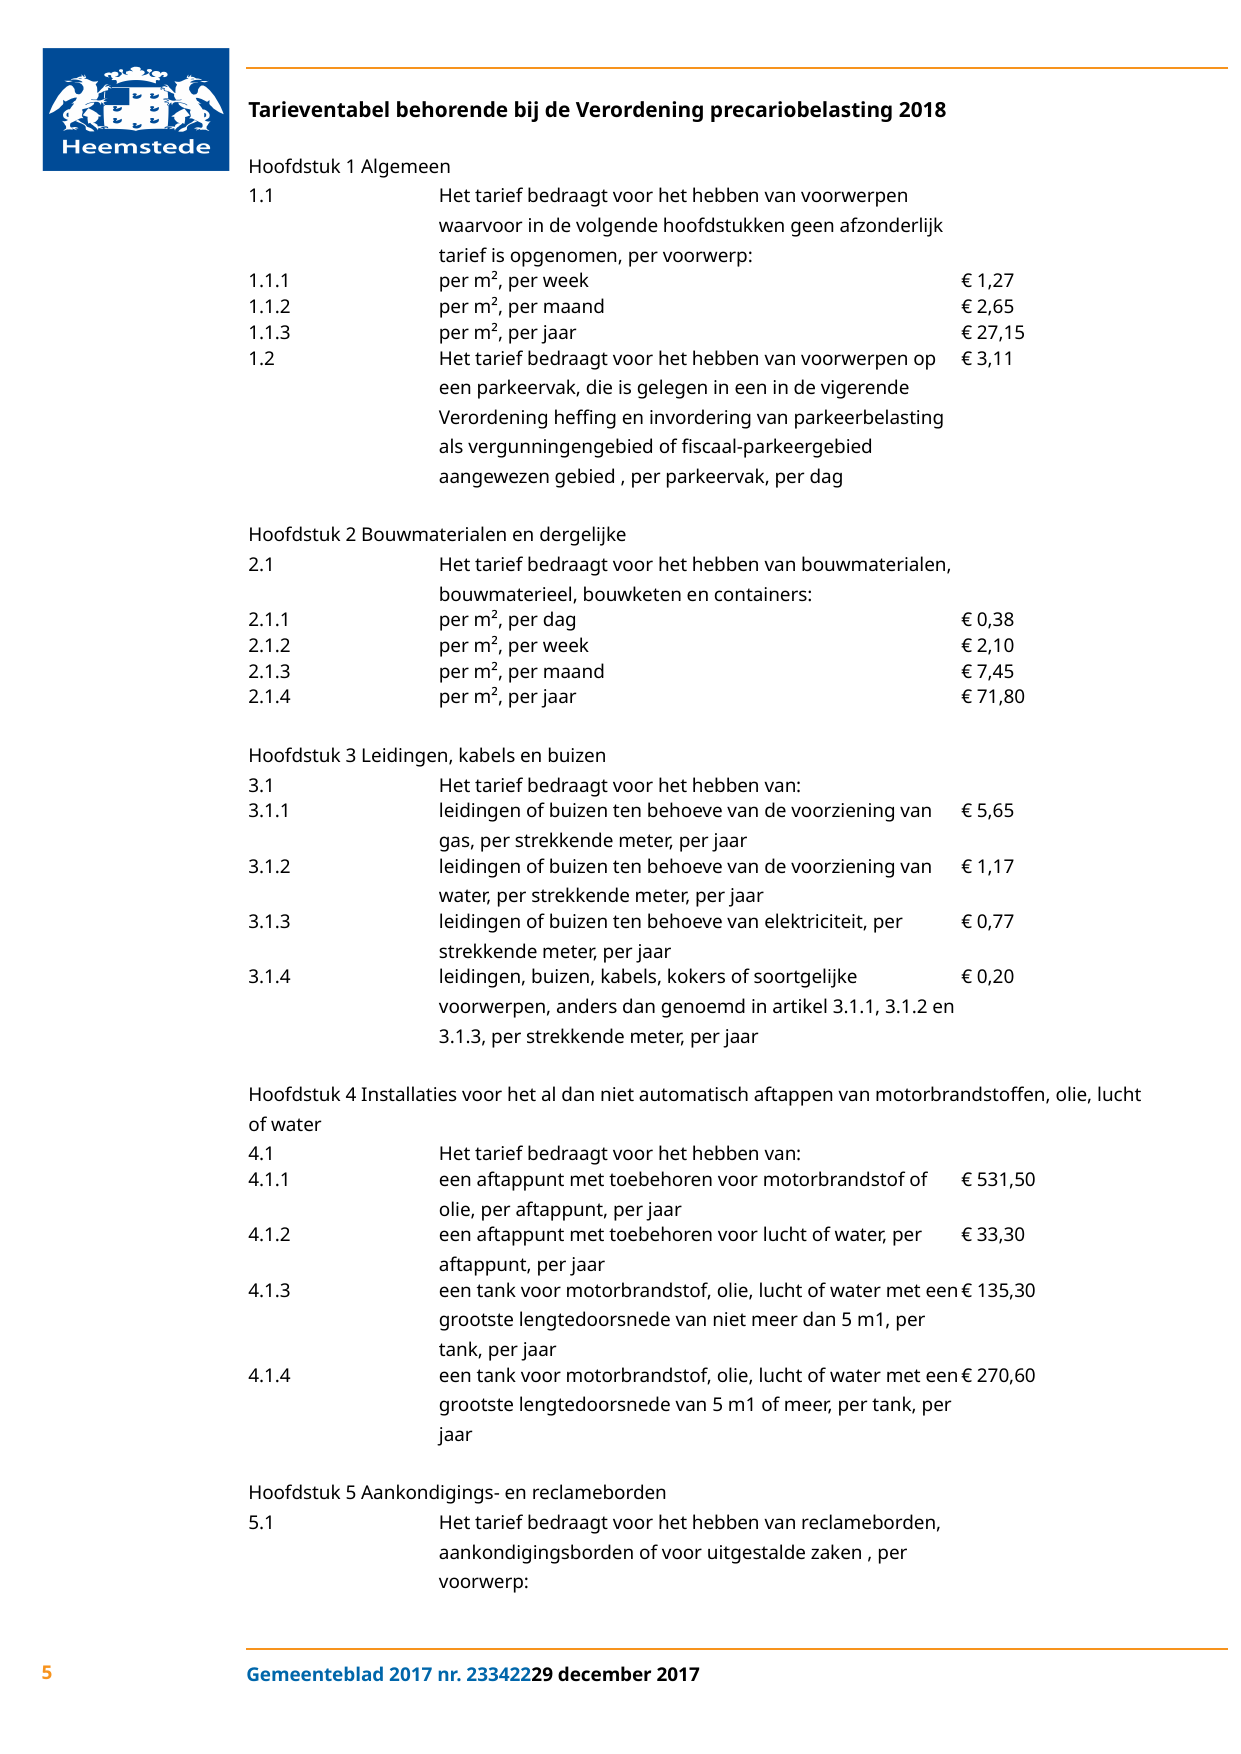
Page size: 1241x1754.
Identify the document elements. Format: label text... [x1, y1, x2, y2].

text Hoofdstuk 4 Installaties voor het al dan niet automatisch aftappen van motorbrandstoffen, olie, lucht of water [248, 1081, 1152, 1137]
table_cell € 531,50 [961, 1166, 1152, 1222]
text Hoofdstuk 2 Bouwmaterialen en dergelijke [248, 522, 1152, 547]
table_cell 4.1.4 [248, 1362, 439, 1447]
table_header 2.1 [248, 551, 439, 607]
table_header Het tarief bedraagt voor het hebben van: [439, 772, 961, 798]
table_cell per m², per maand [439, 658, 961, 684]
table_cell leidingen of buizen ten behoeve van elektriciteit, per strekkende meter, per jaar [439, 908, 961, 964]
table_cell 2.1.3 [248, 658, 439, 684]
table_cell 4.1.2 [248, 1222, 439, 1277]
table_cell per m², per jaar [439, 319, 961, 345]
table_header Het tarief bedraagt voor het hebben van reclameborden, aankondigingsborden of voor uitgestalde zaken , per voorwerp: [439, 1509, 961, 1594]
table_cell per m², per week [439, 632, 961, 658]
table_cell € 7,45 [961, 658, 1152, 684]
table_cell leidingen of buizen ten behoeve van de voorziening van water, per strekkende meter, per jaar [439, 853, 961, 908]
table_header 1.1 [248, 183, 439, 267]
table_cell 4.1.3 [248, 1277, 439, 1362]
table_cell 1.1.2 [248, 293, 439, 319]
table_cell een tank voor motorbrandstof, olie, lucht of water met een grootste lengtedoorsnede van 5 m1 of meer, per tank, per jaar [439, 1362, 961, 1447]
table_header 4.1 [248, 1141, 439, 1166]
table_cell € 270,60 [961, 1362, 1152, 1447]
table_cell € 0,20 [961, 964, 1152, 1048]
table_header Het tarief bedraagt voor het hebben van voorwerpen waarvoor in de volgende hoofdstukken geen afzonderlijk tarief is opgenomen, per voorwerp: [439, 183, 961, 267]
table_cell € 27,15 [961, 319, 1152, 345]
table_cell € 1,17 [961, 853, 1152, 908]
table_cell 1.2 [248, 345, 439, 489]
table_cell per m², per dag [439, 607, 961, 632]
table_cell 3.1.4 [248, 964, 439, 1048]
text Hoofdstuk 1 Algemeen [248, 153, 1152, 179]
table_cell 2.1.2 [248, 632, 439, 658]
table_cell 4.1.1 [248, 1166, 439, 1222]
table_cell € 135,30 [961, 1277, 1152, 1362]
table_cell per m², per jaar [439, 684, 961, 709]
table_cell een aftappunt met toebehoren voor motorbrandstof of olie, per aftappunt, per jaar [439, 1166, 961, 1222]
text Hoofdstuk 3 Leidingen, kabels en buizen [248, 742, 1152, 768]
table_cell per m², per maand [439, 293, 961, 319]
text Hoofdstuk 5 Aankondigings- en reclameborden [248, 1479, 1152, 1505]
table_cell 2.1.4 [248, 684, 439, 709]
table_cell 2.1.1 [248, 607, 439, 632]
table_cell € 2,65 [961, 293, 1152, 319]
table_header [961, 1141, 1152, 1166]
table_header 5.1 [248, 1509, 439, 1594]
table_header Het tarief bedraagt voor het hebben van: [439, 1141, 961, 1166]
table_cell 3.1.1 [248, 798, 439, 853]
table_header [961, 183, 1152, 267]
table_cell leidingen, buizen, kabels, kokers of soortgelijke voorwerpen, anders dan genoemd in artikel 3.1.1, 3.1.2 en 3.1.3, per strekkende meter, per jaar [439, 964, 961, 1048]
table_cell Het tarief bedraagt voor het hebben van voorwerpen op een parkeervak, die is gelegen in een in de vigerende Verordening heffing en invordering van parkeerbelasting als vergunningengebied of fiscaal-parkeergebied aangewezen gebied , per parkeervak, per dag [439, 345, 961, 489]
table_cell per m², per week [439, 268, 961, 293]
picture [41, 47, 231, 172]
table_header Het tarief bedraagt voor het hebben van bouwmaterialen, bouwmaterieel, bouwketen en containers: [439, 551, 961, 607]
table_header [961, 1509, 1152, 1594]
table_cell een tank voor motorbrandstof, olie, lucht of water met een grootste lengtedoorsnede van niet meer dan 5 m1, per tank, per jaar [439, 1277, 961, 1362]
table_cell leidingen of buizen ten behoeve van de voorziening van gas, per strekkende meter, per jaar [439, 798, 961, 853]
table_cell 1.1.1 [248, 268, 439, 293]
table_header [961, 551, 1152, 607]
table_cell een aftappunt met toebehoren voor lucht of water, per aftappunt, per jaar [439, 1222, 961, 1277]
table_cell € 1,27 [961, 268, 1152, 293]
table_cell € 33,30 [961, 1222, 1152, 1277]
table_cell € 2,10 [961, 632, 1152, 658]
table_cell € 5,65 [961, 798, 1152, 853]
text Tarieventabel behorende bij de Verordening precariobelasting 2018 [248, 95, 1152, 123]
table_cell 3.1.2 [248, 853, 439, 908]
table_cell 1.1.3 [248, 319, 439, 345]
table_cell € 0,38 [961, 607, 1152, 632]
table_cell 3.1.3 [248, 908, 439, 964]
table_header [961, 772, 1152, 798]
table_cell € 0,77 [961, 908, 1152, 964]
table_cell € 3,11 [961, 345, 1152, 489]
table_cell € 71,80 [961, 684, 1152, 709]
table_header 3.1 [248, 772, 439, 798]
